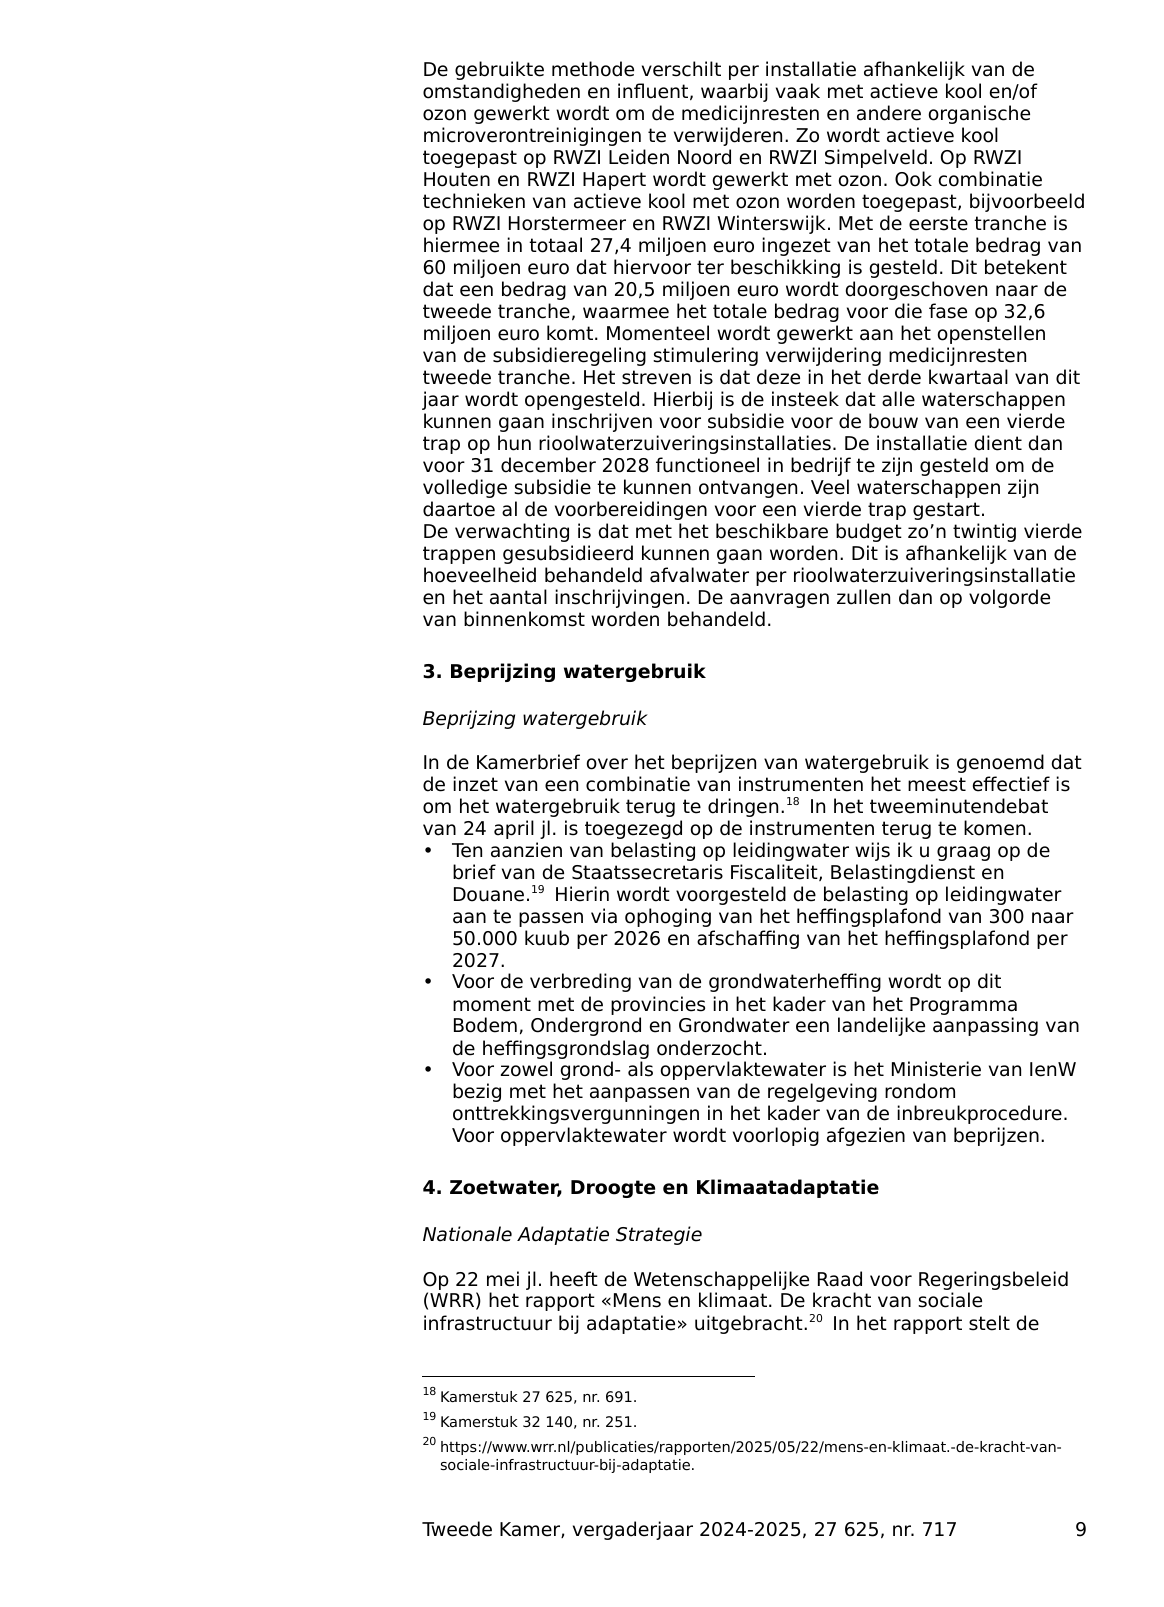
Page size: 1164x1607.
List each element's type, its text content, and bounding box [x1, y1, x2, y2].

text • Voor de verbreding van de grondwaterheffing wordt op dit moment met de provincies in het kader van het Programma Bodem, Ondergrond en Grondwater een landelijke aanpassing van de heffingsgrondslag onderzocht. [422, 971, 1087, 1059]
text Kamerstuk 27 625, nr. 691. [422, 1385, 1087, 1407]
subtitle Beprijzing watergebruik [422, 707, 1087, 729]
subtitle Nationale Adaptatie Strategie [422, 1224, 1087, 1246]
text https://www.wrr.nl/publicaties/rapporten/2025/05/22/mens-en-klimaat.-de-kracht-van-sociale-infrastructuur-bij-adaptatie. [422, 1435, 1087, 1474]
text In de Kamerbrief over het beprijzen van watergebruik is genoemd dat de inzet van een combinatie van instrumenten het meest effectief is om het watergebruik terug te dringen. In het tweeminutendebat van 24 april jl. is toegezegd op de instrumenten terug te komen. [422, 752, 1087, 839]
subtitle 4. Zoetwater, Droogte en Klimaatadaptatie [422, 1177, 1087, 1199]
text De gebruikte methode verschilt per installatie afhankelijk van de omstandigheden en influent, waarbij vaak met actieve kool en/of ozon gewerkt wordt om de medicijnresten en andere organische microverontreinigingen te verwijderen. Zo wordt actieve kool toegepast op RWZI Leiden Noord en RWZI Simpelveld. Op RWZI Houten en RWZI Hapert wordt gewerkt met ozon. Ook combinatie technieken van actieve kool met ozon worden toegepast, bijvoorbeeld op RWZI Horstermeer en RWZI Winterswijk. Met de eerste tranche is hiermee in totaal 27,4 miljoen euro ingezet van het totale bedrag van 60 miljoen euro dat hiervoor ter beschikking is gesteld. Dit betekent dat een bedrag van 20,5 miljoen euro wordt doorgeschoven naar de tweede tranche, waarmee het totale bedrag voor die fase op 32,6 miljoen euro komt. Momenteel wordt gewerkt aan het openstellen van de subsidieregeling stimulering verwijdering medicijnresten tweede tranche. Het streven is dat deze in het derde kwartaal van dit jaar wordt opengesteld. Hierbij is de insteek dat alle waterschappen kunnen gaan inschrijven voor subsidie voor de bouw van een vierde trap op hun rioolwaterzuiveringsinstallaties. De installatie dient dan voor 31 december 2028 functioneel in bedrijf te zijn gesteld om de volledige subsidie te kunnen ontvangen. Veel waterschappen zijn daartoe al de voorbereidingen voor een vierde trap gestart. [422, 59, 1087, 521]
text De verwachting is dat met het beschikbare budget zo’n twintig vierde trappen gesubsidieerd kunnen gaan worden. Dit is afhankelijk van de hoeveelheid behandeld afvalwater per rioolwaterzuiveringsinstallatie en het aantal inschrijvingen. De aanvragen zullen dan op volgorde van binnenkomst worden behandeld. [422, 521, 1087, 631]
text • Ten aanzien van belasting op leidingwater wijs ik u graag op de brief van de Staatssecretaris Fiscaliteit, Belastingdienst en Douane. Hierin wordt voorgesteld de belasting op leidingwater aan te passen via ophoging van het heffingsplafond van 300 naar 50.000 kuub per 2026 en afschaffing van het heffingsplafond per 2027. [422, 839, 1087, 971]
text • Voor zowel grond- als oppervlaktewater is het Ministerie van IenW bezig met het aanpassen van de regelgeving rondom onttrekkingsvergunningen in het kader van de inbreukprocedure. Voor oppervlaktewater wordt voorlopig afgezien van beprijzen. [422, 1059, 1087, 1147]
subtitle 3. Beprijzing watergebruik [422, 661, 1087, 682]
text Op 22 mei jl. heeft de Wetenschappelijke Raad voor Regeringsbeleid (WRR) het rapport «Mens en klimaat. De kracht van sociale infrastructuur bij adaptatie» uitgebracht. In het rapport stelt de [422, 1268, 1087, 1334]
text Kamerstuk 32 140, nr. 251. [422, 1410, 1087, 1432]
